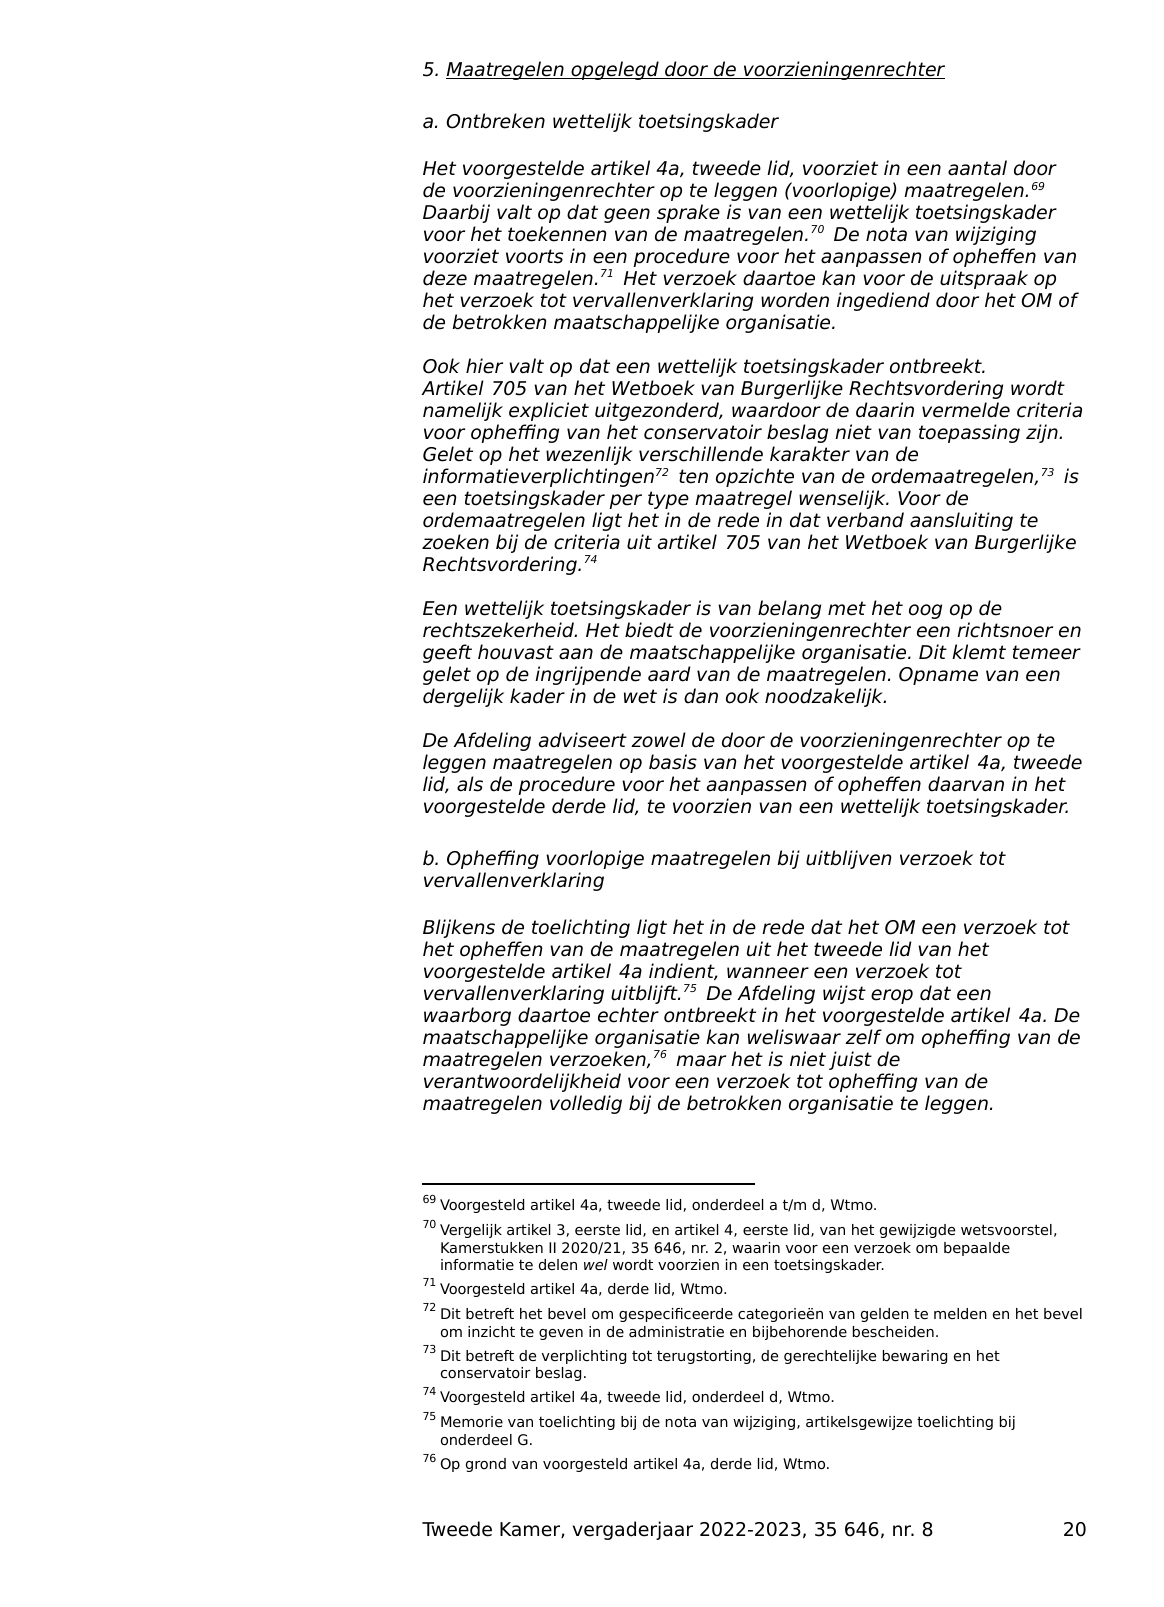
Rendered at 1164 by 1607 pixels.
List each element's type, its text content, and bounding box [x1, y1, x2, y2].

text Dit betreft de verplichting tot terugstorting, de gerechtelijke bewaring en het conservatoir beslag. [422, 1343, 1087, 1382]
subtitle 5. Maatregelen opgelegd door de voorzieningenrechter [422, 59, 1087, 81]
text Het voorgestelde artikel 4a, tweede lid, voorziet in een aantal door de voorzieningenrechter op te leggen (voorlopige) maatregelen. Daarbij valt op dat geen sprake is van een wettelijk toetsingskader voor het toekennen van de maatregelen. De nota van wijziging voorziet voorts in een procedure voor het aanpassen of opheffen van deze maatregelen. Het verzoek daartoe kan voor de uitspraak op het verzoek tot vervallenverklaring worden ingediend door het OM of de betrokken maatschappelijke organisatie. [422, 158, 1087, 334]
text Voorgesteld artikel 4a, derde lid, Wtmo. [422, 1277, 1087, 1299]
text Voorgesteld artikel 4a, tweede lid, onderdeel d, Wtmo. [422, 1385, 1087, 1407]
text Blijkens de toelichting ligt het in de rede dat het OM een verzoek tot het opheffen van de maatregelen uit het tweede lid van het voorgestelde artikel 4a indient, wanneer een verzoek tot vervallenverklaring uitblijft. De Afdeling wijst erop dat een waarborg daartoe echter ontbreekt in het voorgestelde artikel 4a. De maatschappelijke organisatie kan weliswaar zelf om opheffing van de maatregelen verzoeken, maar het is niet juist de verantwoordelijkheid voor een verzoek tot opheffing van de maatregelen volledig bij de betrokken organisatie te leggen. [422, 917, 1087, 1115]
text Voorgesteld artikel 4a, tweede lid, onderdeel a t/m d, Wtmo. [422, 1193, 1087, 1215]
text De Afdeling adviseert zowel de door de voorzieningenrechter op te leggen maatregelen op basis van het voorgestelde artikel 4a, tweede lid, als de procedure voor het aanpassen of opheffen daarvan in het voorgestelde derde lid, te voorzien van een wettelijk toetsingskader. [422, 730, 1087, 818]
subtitle a. Ontbreken wettelijk toetsingskader [422, 111, 1087, 133]
subtitle b. Opheffing voorlopige maatregelen bij uitblijven verzoek tot vervallenverklaring [422, 848, 1087, 892]
text Ook hier valt op dat een wettelijk toetsingskader ontbreekt. Artikel 705 van het Wetboek van Burgerlijke Rechtsvordering wordt namelijk expliciet uitgezonderd, waardoor de daarin vermelde criteria voor opheffing van het conservatoir beslag niet van toepassing zijn. Gelet op het wezenlijk verschillende karakter van de informatieverplichtingen ten opzichte van de ordemaatregelen, is een toetsingskader per type maatregel wenselijk. Voor de ordemaatregelen ligt het in de rede in dat verband aansluiting te zoeken bij de criteria uit artikel 705 van het Wetboek van Burgerlijke Rechtsvordering. [422, 356, 1087, 576]
text Memorie van toelichting bij de nota van wijziging, artikelsgewijze toelichting bij onderdeel G. [422, 1410, 1087, 1449]
text Dit betreft het bevel om gespecificeerde categorieën van gelden te melden en het bevel om inzicht te geven in de administratie en bijbehorende bescheiden. [422, 1302, 1087, 1341]
text Vergelijk artikel 3, eerste lid, en artikel 4, eerste lid, van het gewijzigde wetsvoorstel, Kamerstukken II 2020/21, 35 646, nr. 2, waarin voor een verzoek om bepaalde informatie te delen wel wordt voorzien in een toetsingskader. [422, 1218, 1087, 1274]
text Op grond van voorgesteld artikel 4a, derde lid, Wtmo. [422, 1452, 1087, 1474]
text Een wettelijk toetsingskader is van belang met het oog op de rechtszekerheid. Het biedt de voorzieningenrechter een richtsnoer en geeft houvast aan de maatschappelijke organisatie. Dit klemt temeer gelet op de ingrijpende aard van de maatregelen. Opname van een dergelijk kader in de wet is dan ook noodzakelijk. [422, 598, 1087, 708]
